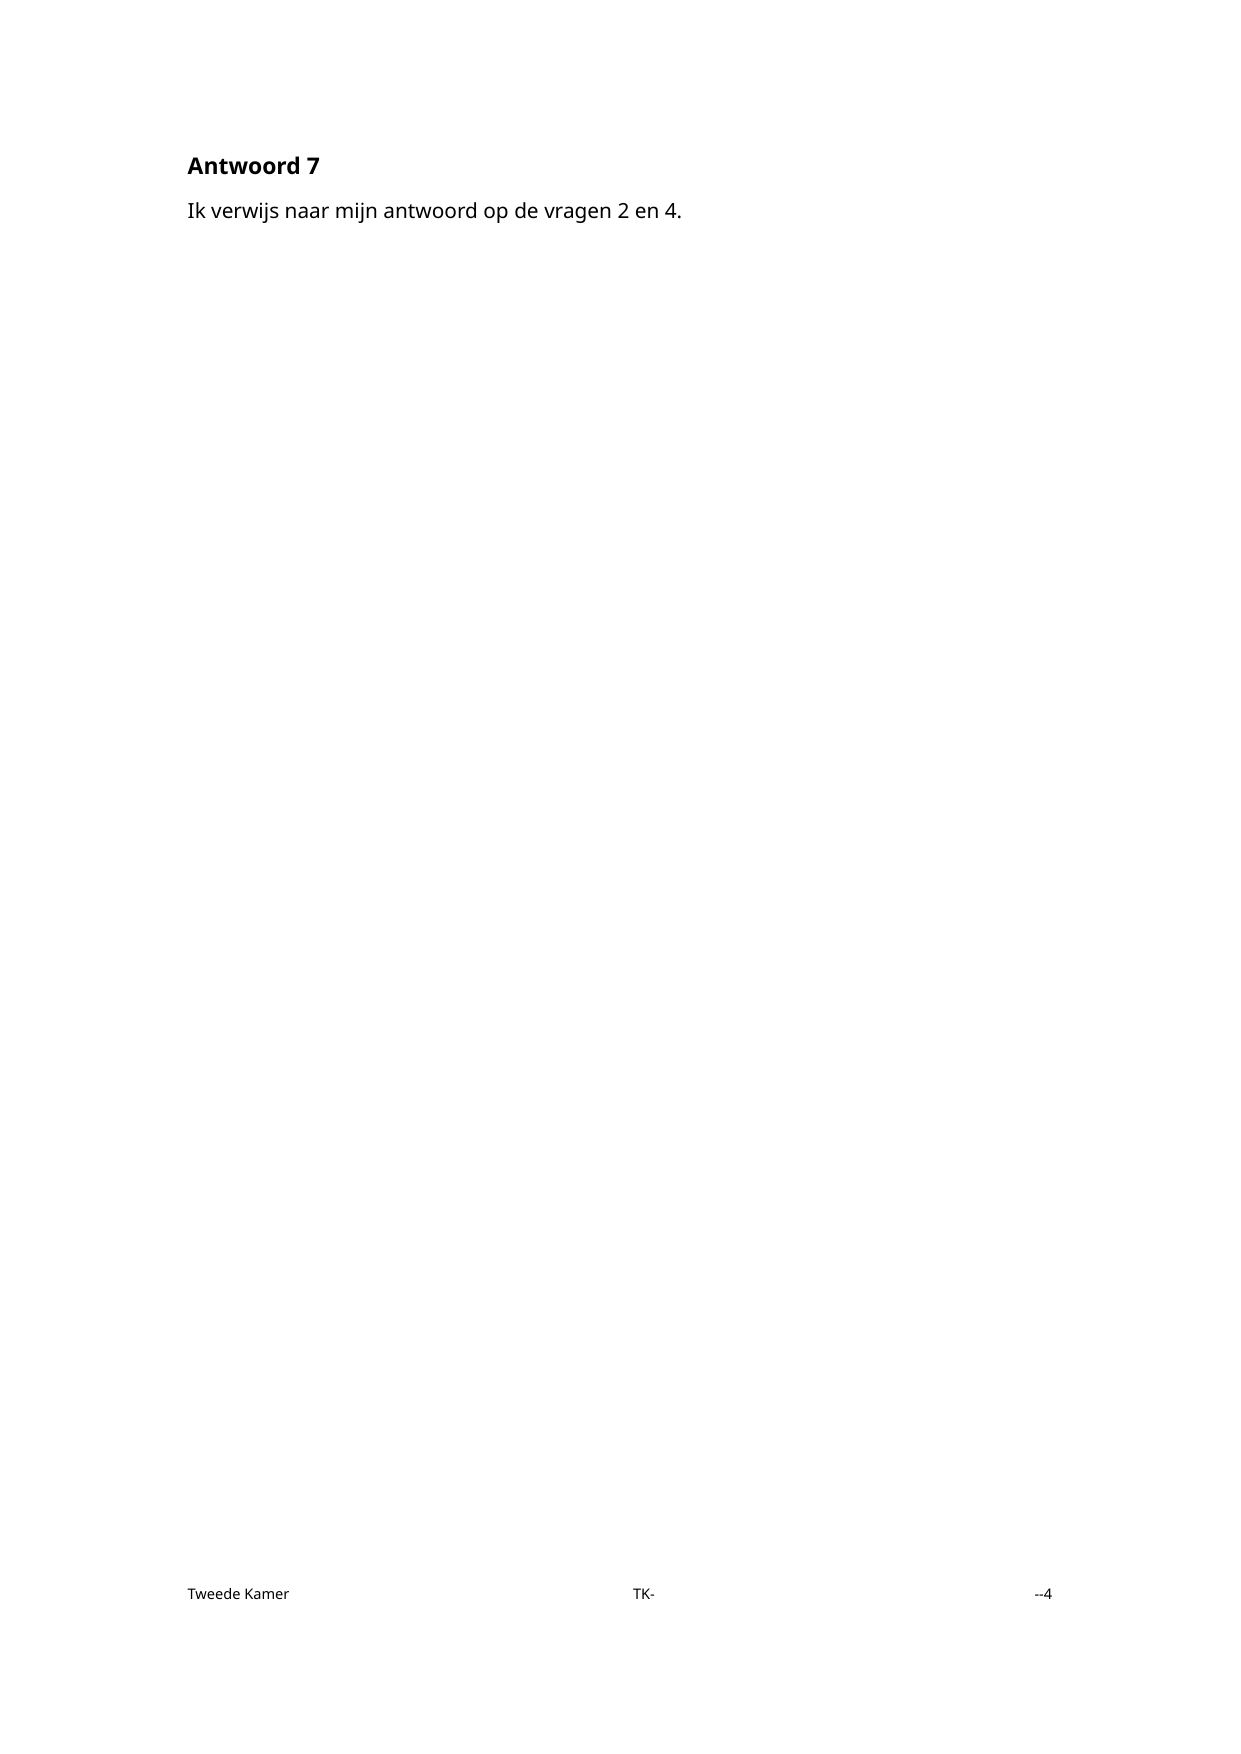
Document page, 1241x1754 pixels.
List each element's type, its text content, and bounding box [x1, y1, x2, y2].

text Ik verwijs naar mijn antwoord op de vragen 2 en 4. [187, 196, 1053, 225]
subtitle Antwoord 7 [187, 150, 1053, 181]
